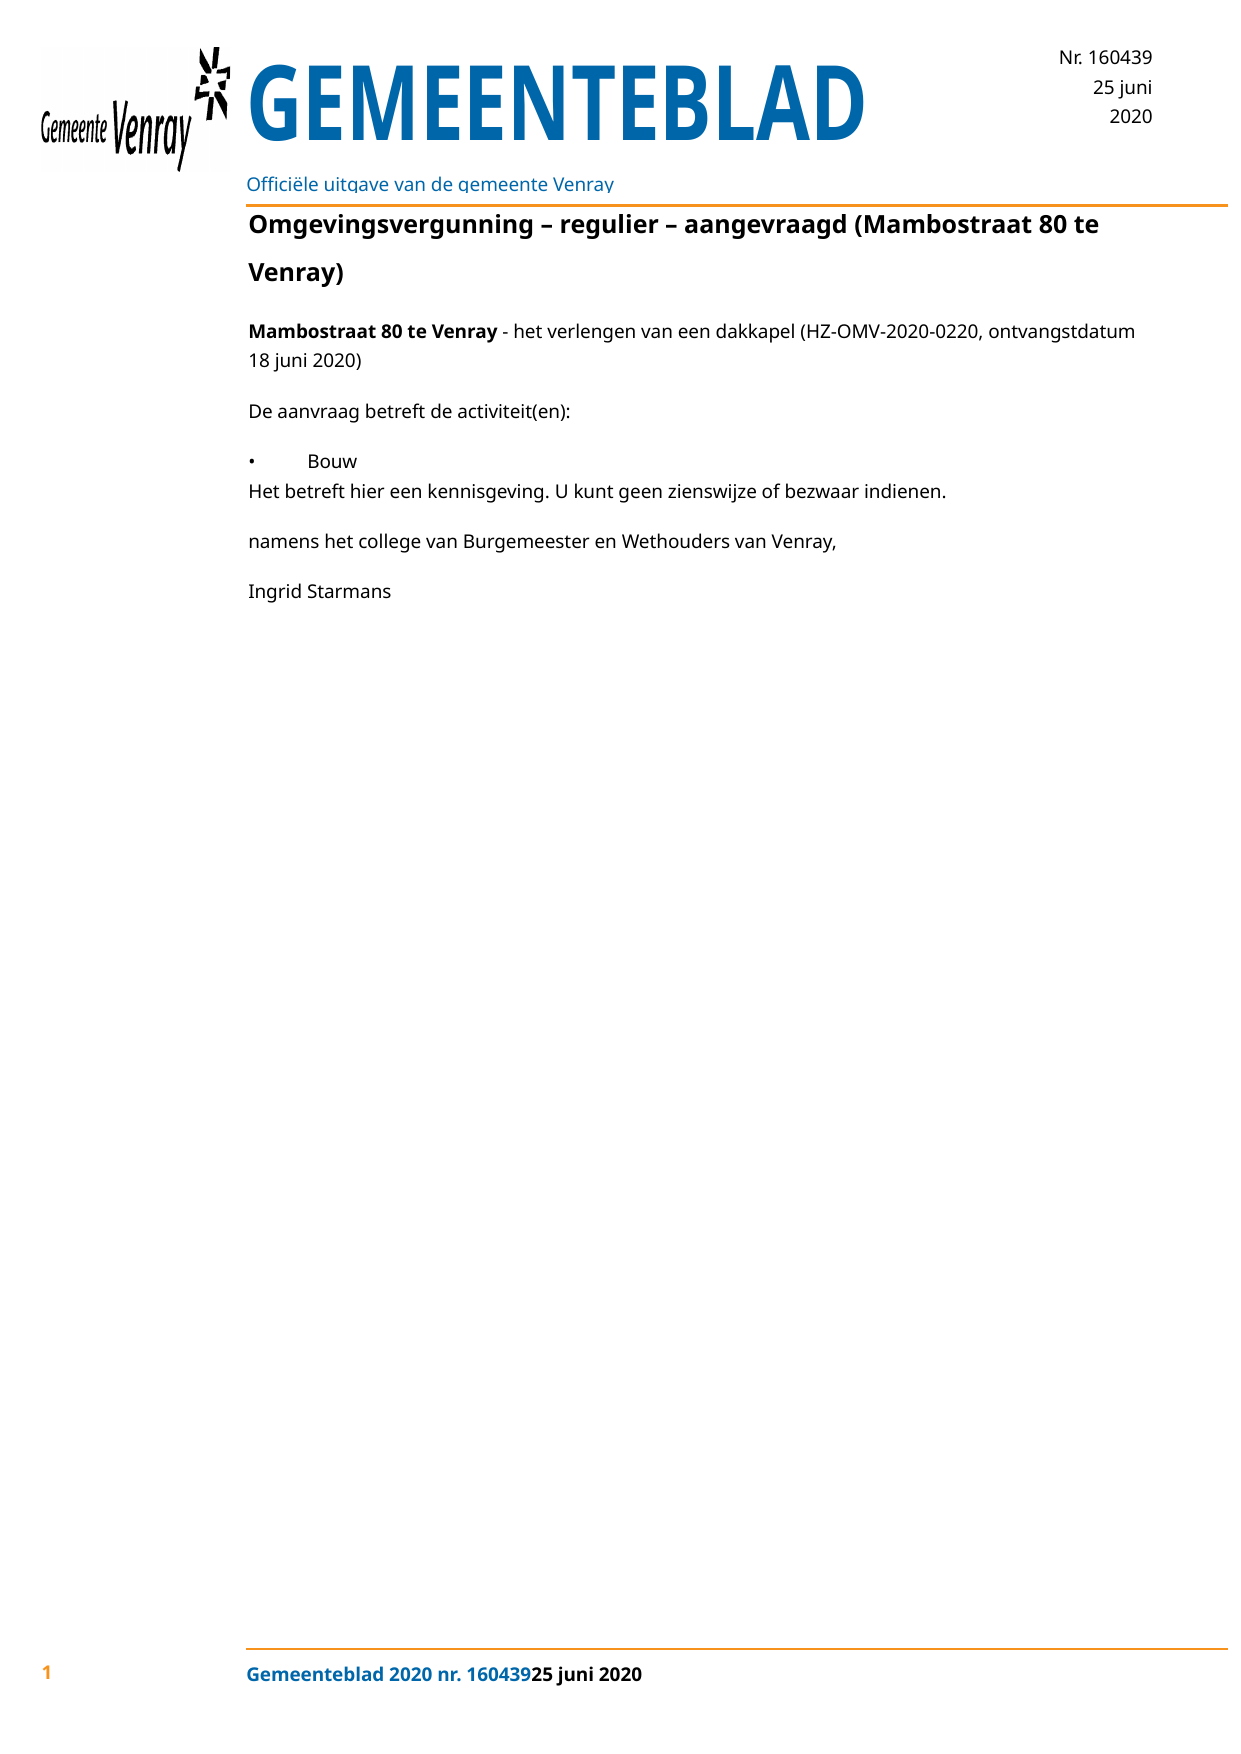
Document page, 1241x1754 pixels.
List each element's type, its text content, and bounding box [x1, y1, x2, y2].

text Mambostraat 80 te Venray - het verlengen van een dakkapel (HZ-OMV-2020-0220, ontvangstdatum 18 juni 2020) [248, 318, 1152, 373]
picture [41, 47, 231, 172]
text Ingrid Starmans [248, 579, 1152, 604]
list Bouw [248, 448, 1152, 474]
text Het betreft hier een kennisgeving. U kunt geen zienswijze of bezwaar indienen. [248, 478, 1152, 504]
text De aanvraag betreft de activiteit(en): [248, 398, 1152, 424]
text Omgevingsvergunning – regulier – aangevraagd (Mambostraat 80 te Venray) [248, 207, 1152, 288]
text namens het college van Burgemeester en Wethouders van Venray, [248, 528, 1152, 554]
